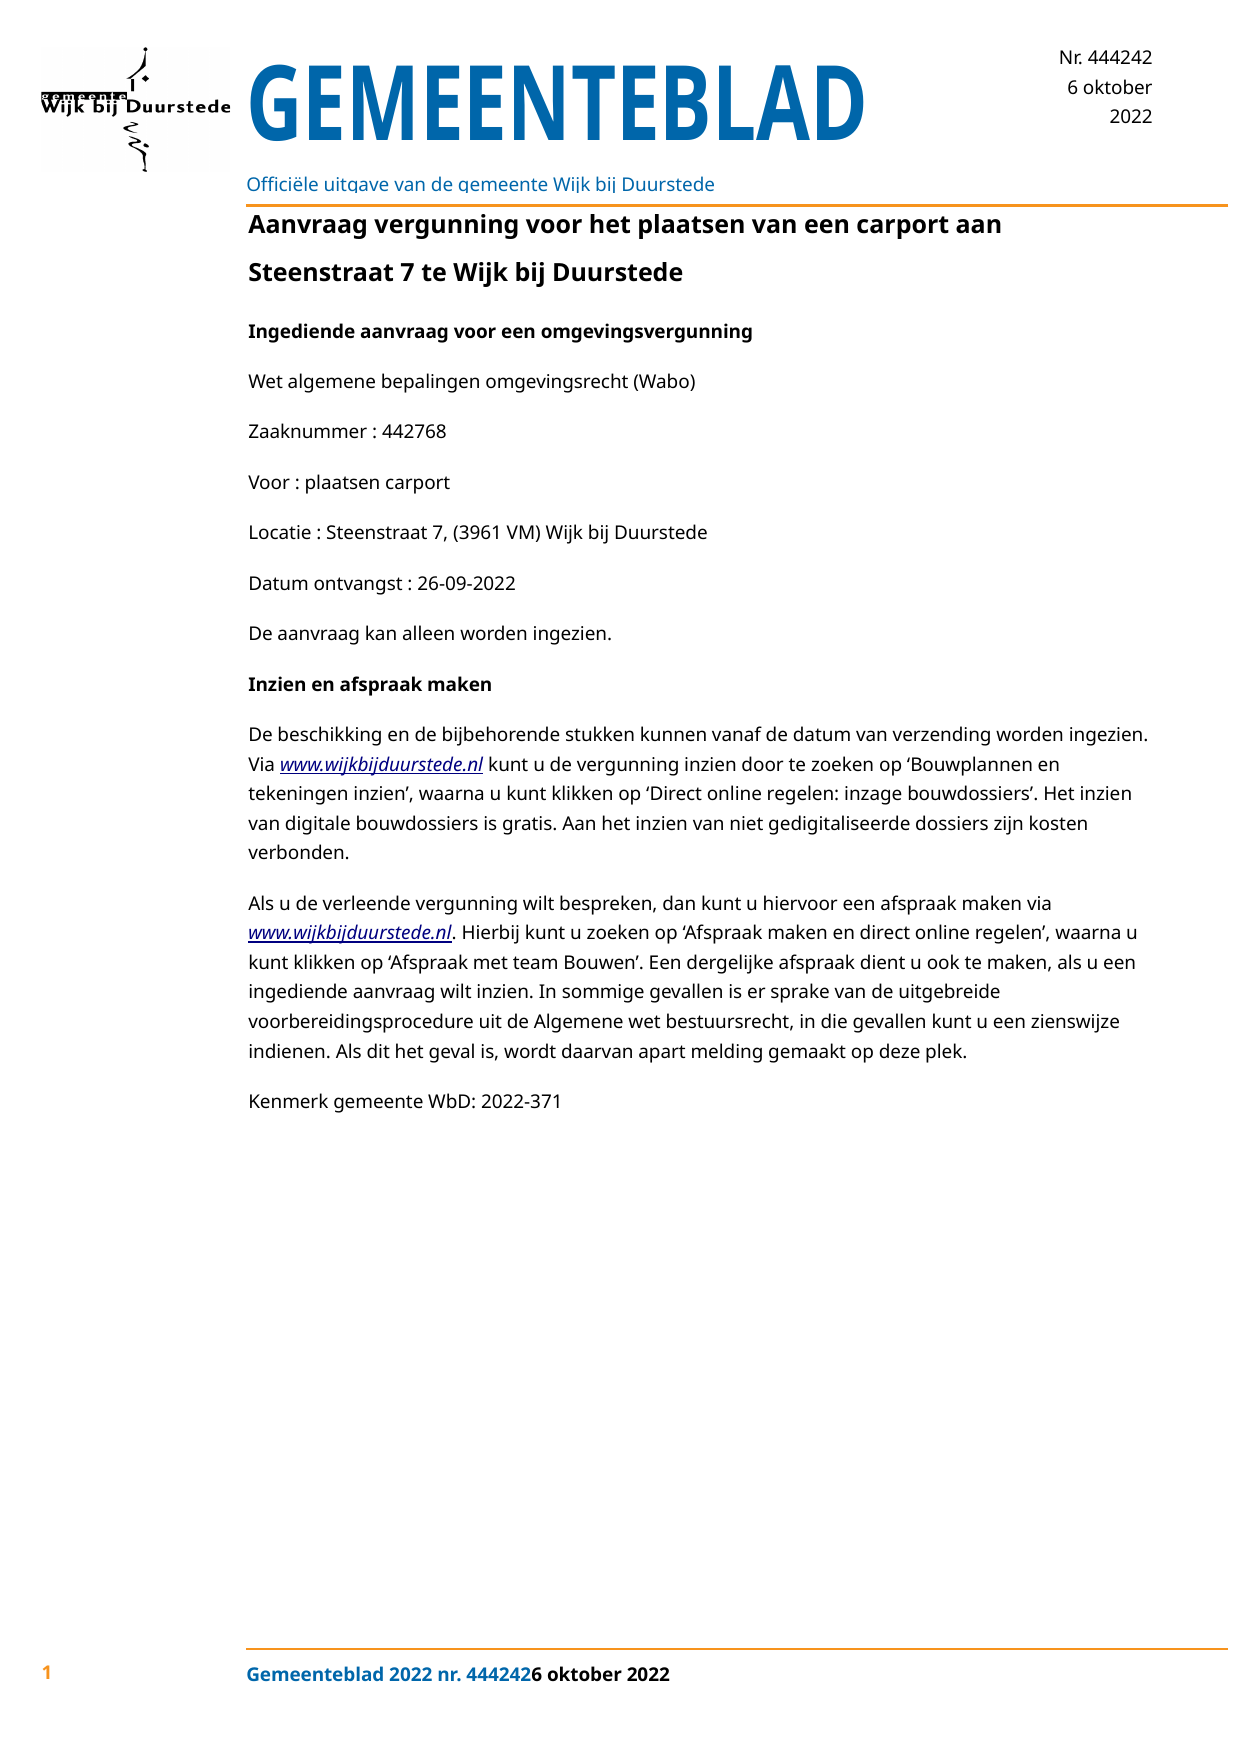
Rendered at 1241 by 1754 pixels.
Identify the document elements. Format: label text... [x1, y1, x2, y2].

text Als u de verleende vergunning wilt bespreken, dan kunt u hiervoor een afspraak maken via www.wijkbijduurstede.nl. Hierbij kunt u zoeken op ‘Afspraak maken en direct online regelen’, waarna u kunt klikken op ‘Afspraak met team Bouwen’. Een dergelijke afspraak dient u ook te maken, als u een ingediende aanvraag wilt inzien. In sommige gevallen is er sprake van de uitgebreide voorbereidingsprocedure uit de Algemene wet bestuursrecht, in die gevallen kunt u een zienswijze indienen. Als dit het geval is, wordt daarvan apart melding gemaakt op deze plek. [248, 890, 1152, 1064]
text Wet algemene bepalingen omgevingsrecht (Wabo) [248, 368, 1152, 394]
text Voor : plaatsen carport [248, 469, 1152, 495]
text Ingediende aanvraag voor een omgevingsvergunning [248, 318, 1152, 344]
text De aanvraag kan alleen worden ingezien. [248, 620, 1152, 646]
text Kenmerk gemeente WbD: 2022-371 [248, 1088, 1152, 1114]
text Datum ontvangst : 26-09-2022 [248, 570, 1152, 596]
text Zaaknummer : 442768 [248, 419, 1152, 444]
picture [41, 47, 231, 172]
text Aanvraag vergunning voor het plaatsen van een carport aan Steenstraat 7 te Wijk bij Duurstede [248, 207, 1152, 288]
text De beschikking en de bijbehorende stukken kunnen vanaf de datum van verzending worden ingezien. Via www.wijkbijduurstede.nl kunt u de vergunning inzien door te zoeken op ‘Bouwplannen en tekeningen inzien’, waarna u kunt klikken op ‘Direct online regelen: inzage bouwdossiers’. Het inzien van digitale bouwdossiers is gratis. Aan het inzien van niet gedigitaliseerde dossiers zijn kosten verbonden. [248, 721, 1152, 865]
text Locatie : Steenstraat 7, (3961 VM) Wijk bij Duurstede [248, 519, 1152, 545]
text Inzien en afspraak maken [248, 671, 1152, 697]
